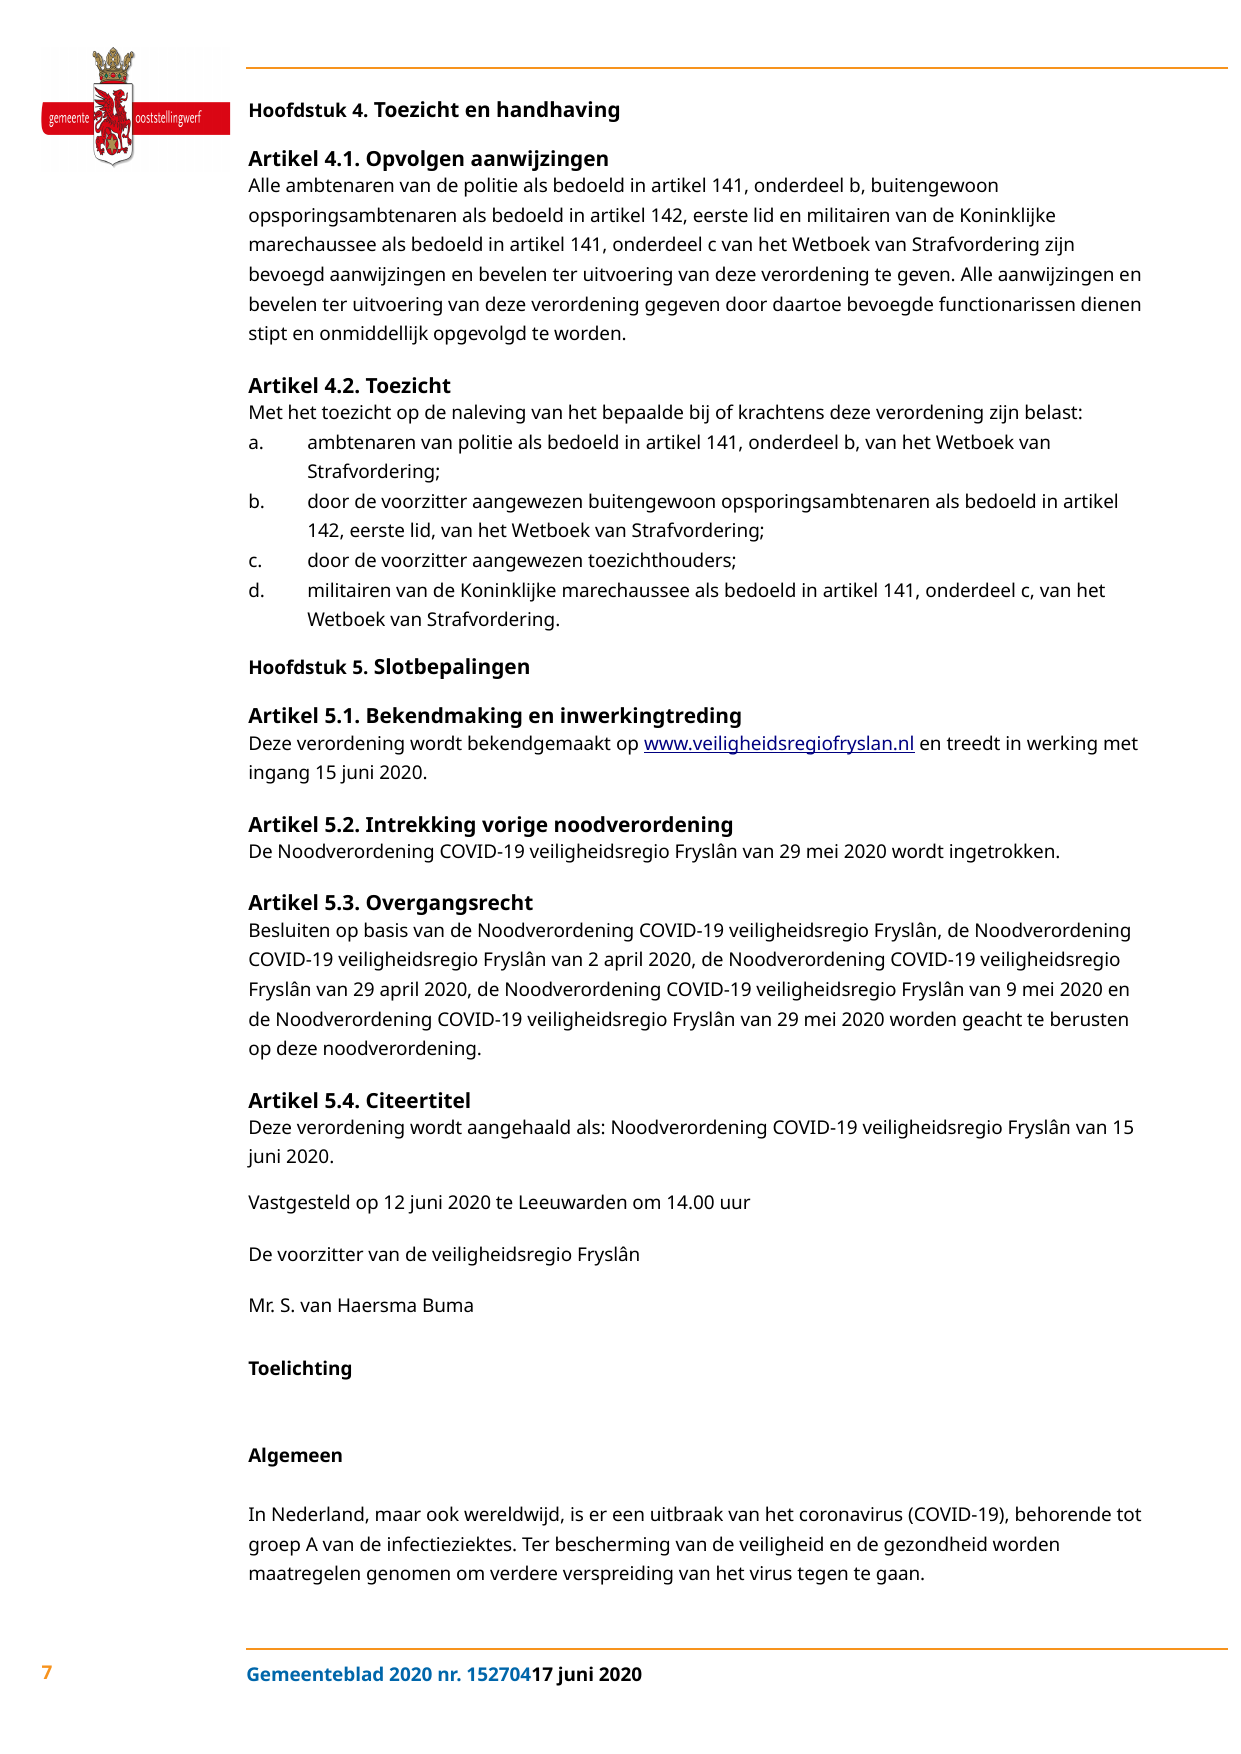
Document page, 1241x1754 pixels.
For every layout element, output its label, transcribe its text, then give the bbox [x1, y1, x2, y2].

text In Nederland, maar ook wereldwijd, is er een uitbraak van het coronavirus (COVID-19), behorende tot groep A van de infectieziektes. Ter bescherming van de veiligheid en de gezondheid worden maatregelen genomen om verdere verspreiding van het virus tegen te gaan. [248, 1501, 1152, 1586]
picture [41, 47, 231, 172]
text Alle ambtenaren van de politie als bedoeld in artikel 141, onderdeel b, buitengewoon opsporingsambtenaren als bedoeld in artikel 142, eerste lid en militairen van de Koninklijke marechaussee als bedoeld in artikel 141, onderdeel c van het Wetboek van Strafvordering zijn bevoegd aanwijzingen en bevelen ter uitvoering van deze verordening te geven. Alle aanwijzingen en bevelen ter uitvoering van deze verordening gegeven door daartoe bevoegde functionarissen dienen stipt en onmiddellijk opgevolgd te worden. [248, 172, 1152, 346]
list militairen van de Koninklijke marechaussee als bedoeld in artikel 141, onderdeel c, van het Wetboek van Strafvordering. [248, 577, 1152, 632]
text Artikel 5.1. Bekendmaking en inwerkingtreding [248, 701, 1152, 730]
text Deze verordening wordt bekendgemaakt op www.veiligheidsregiofryslan.nl en treedt in werking met ingang 15 juni 2020. [248, 730, 1152, 785]
list door de voorzitter aangewezen buitengewoon opsporingsambtenaren als bedoeld in artikel 142, eerste lid, van het Wetboek van Strafvordering; [248, 488, 1152, 543]
text Hoofdstuk 4. Toezicht en handhaving [248, 95, 1152, 123]
list door de voorzitter aangewezen toezichthouders; [248, 547, 1152, 573]
text Artikel 5.4. Citeertitel [248, 1086, 1152, 1114]
text Algemeen [248, 1442, 1152, 1468]
text Mr. S. van Haersma Buma [248, 1292, 1152, 1318]
text De Noodverordening COVID-19 veiligheidsregio Fryslân van 29 mei 2020 wordt ingetrokken. [248, 838, 1152, 864]
text Artikel 5.2. Intrekking vorige noodverordening [248, 810, 1152, 838]
text Artikel 4.1. Opvolgen aanwijzingen [248, 144, 1152, 172]
text Deze verordening wordt aangehaald als: Noodverordening COVID-19 veiligheidsregio Fryslân van 15 juni 2020. [248, 1114, 1152, 1169]
text Toelichting [248, 1344, 1152, 1383]
text Hoofdstuk 5. Slotbepalingen [248, 652, 1152, 680]
list ambtenaren van politie als bedoeld in artikel 141, onderdeel b, van het Wetboek van Strafvordering; [248, 429, 1152, 484]
text Met het toezicht op de naleving van het bepaalde bij of krachtens deze verordening zijn belast: [248, 399, 1152, 425]
text Artikel 5.3. Overgangsrecht [248, 888, 1152, 917]
text De voorzitter van de veiligheidsregio Fryslân [248, 1241, 1152, 1267]
text Vastgesteld op 12 juni 2020 te Leeuwarden om 14.00 uur [248, 1189, 1152, 1215]
text Besluiten op basis van de Noodverordening COVID-19 veiligheidsregio Fryslân, de Noodverordening COVID-19 veiligheidsregio Fryslân van 2 april 2020, de Noodverordening COVID-19 veiligheidsregio Fryslân van 29 april 2020, de Noodverordening COVID-19 veiligheidsregio Fryslân van 9 mei 2020 en de Noodverordening COVID-19 veiligheidsregio Fryslân van 29 mei 2020 worden geacht te berusten op deze noodverordening. [248, 917, 1152, 1061]
text Artikel 4.2. Toezicht [248, 371, 1152, 399]
